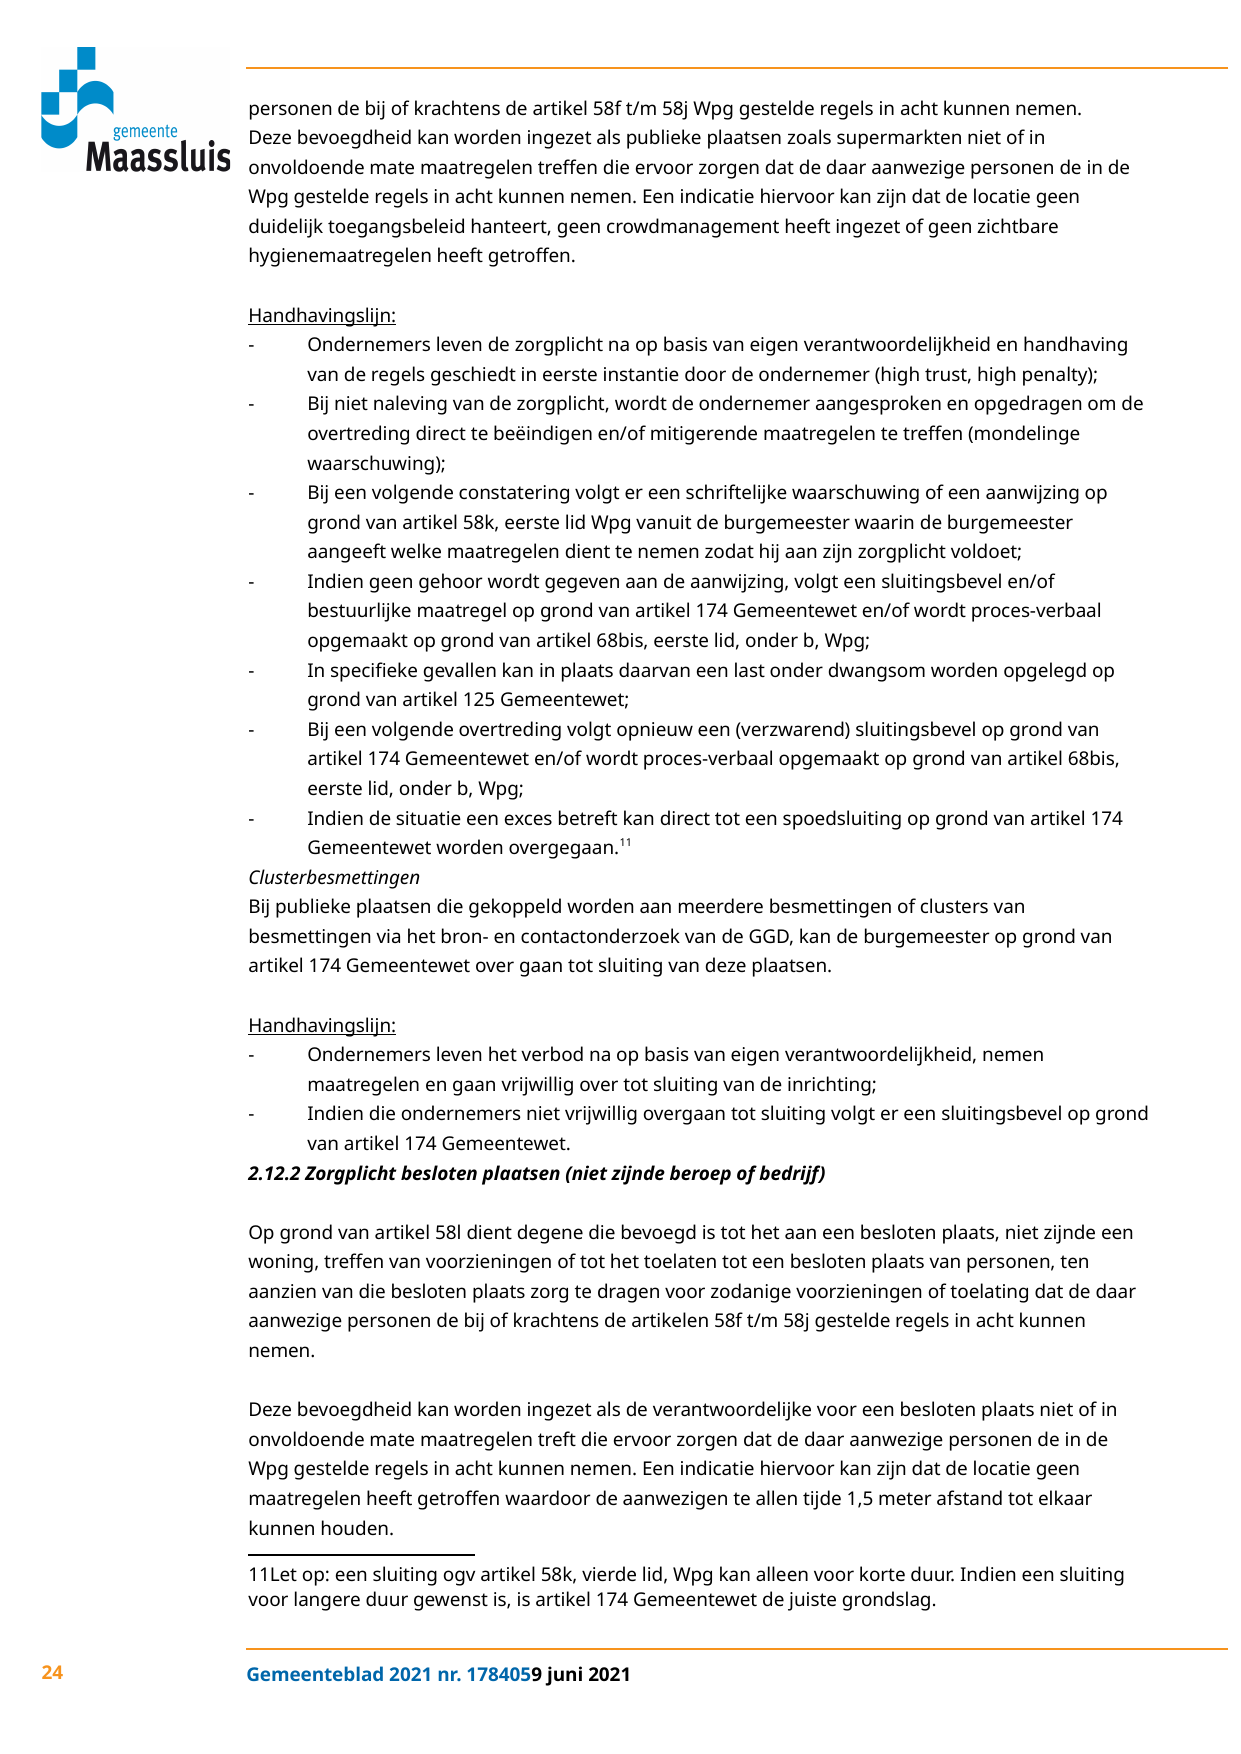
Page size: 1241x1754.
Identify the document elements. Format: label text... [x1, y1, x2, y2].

text Deze bevoegdheid kan worden ingezet als de verantwoordelijke voor een besloten plaats niet of in onvoldoende mate maatregelen treft die ervoor zorgen dat de daar aanwezige personen de in de Wpg gestelde regels in acht kunnen nemen. Een indicatie hiervoor kan zijn dat de locatie geen maatregelen heeft getroffen waardoor de aanwezigen te allen tijde 1,5 meter afstand tot elkaar kunnen houden. [248, 1396, 1152, 1541]
text Handhavingslijn: [248, 1012, 1152, 1038]
text Deze bevoegdheid kan worden ingezet als publieke plaatsen zoals supermarkten niet of in onvoldoende mate maatregelen treffen die ervoor zorgen dat de daar aanwezige personen de in de Wpg gestelde regels in acht kunnen nemen. Een indicatie hiervoor kan zijn dat de locatie geen duidelijk toegangsbeleid hanteert, geen crowdmanagement heeft ingezet of geen zichtbare hygienemaatregelen heeft getroffen. [248, 124, 1152, 268]
list Bij niet naleving van de zorgplicht, wordt de ondernemer aangesproken en opgedragen om de overtreding direct te beëindigen en/of mitigerende maatregelen te treffen (mondelinge waarschuwing); [248, 391, 1152, 476]
list Bij een volgende constatering volgt er een schriftelijke waarschuwing of een aanwijzing op grond van artikel 58k, eerste lid Wpg vanuit de burgemeester waarin de burgemeester aangeeft welke maatregelen dient te nemen zodat hij aan zijn zorgplicht voldoet; [248, 479, 1152, 564]
text personen de bij of krachtens de artikel 58f t/m 58j Wpg gestelde regels in acht kunnen nemen. [248, 95, 1152, 121]
list Indien de situatie een exces betreft kan direct tot een spoedsluiting op grond van artikel 174 Gemeentewet worden overgegaan. [248, 805, 1152, 860]
list Ondernemers leven het verbod na op basis van eigen verantwoordelijkheid, nemen maatregelen en gaan vrijwillig over tot sluiting van de inrichting; [248, 1041, 1152, 1097]
picture [41, 47, 231, 172]
list Ondernemers leven de zorgplicht na op basis van eigen verantwoordelijkheid en handhaving van de regels geschiedt in eerste instantie door de ondernemer (high trust, high penalty); [248, 331, 1152, 387]
list In specifieke gevallen kan in plaats daarvan een last onder dwangsom worden opgelegd op grond van artikel 125 Gemeentewet; [248, 657, 1152, 712]
text 2.12.2 Zorgplicht besloten plaatsen (niet zijnde beroep of bedrijf) [248, 1160, 1152, 1186]
list Let op: een sluiting ogv artikel 58k, vierde lid, Wpg kan alleen voor korte duur. Indien een sluiting voor langere duur gewenst is, is artikel 174 Gemeentewet de juiste grondslag. [248, 1561, 1152, 1612]
text Handhavingslijn: [248, 302, 1152, 328]
picture [41, 47, 77, 92]
text Clusterbesmettingen [248, 864, 1152, 890]
list Bij een volgende overtreding volgt opnieuw een (verzwarend) sluitingsbevel op grond van artikel 174 Gemeentewet en/of wordt proces-verbaal opgemaakt op grond van artikel 68bis, eerste lid, onder b, Wpg; [248, 716, 1152, 801]
text Bij publieke plaatsen die gekoppeld worden aan meerdere besmettingen of clusters van besmettingen via het bron- en contactonderzoek van de GGD, kan de burgemeester op grond van artikel 174 Gemeentewet over gaan tot sluiting van deze plaatsen. [248, 893, 1152, 978]
list Indien geen gehoor wordt gegeven aan de aanwijzing, volgt een sluitingsbevel en/of bestuurlijke maatregel op grond van artikel 174 Gemeentewet en/of wordt proces-verbaal opgemaakt op grond van artikel 68bis, eerste lid, onder b, Wpg; [248, 568, 1152, 653]
text Op grond van artikel 58l dient degene die bevoegd is tot het aan een besloten plaats, niet zijnde een woning, treffen van voorzieningen of tot het toelaten tot een besloten plaats van personen, ten aanzien van die besloten plaats zorg te dragen voor zodanige voorzieningen of toelating dat de daar aanwezige personen de bij of krachtens de artikelen 58f t/m 58j gestelde regels in acht kunnen nemen. [248, 1219, 1152, 1363]
list Indien die ondernemers niet vrijwillig overgaan tot sluiting volgt er een sluitingsbevel op grond van artikel 174 Gemeentewet. [248, 1101, 1152, 1156]
